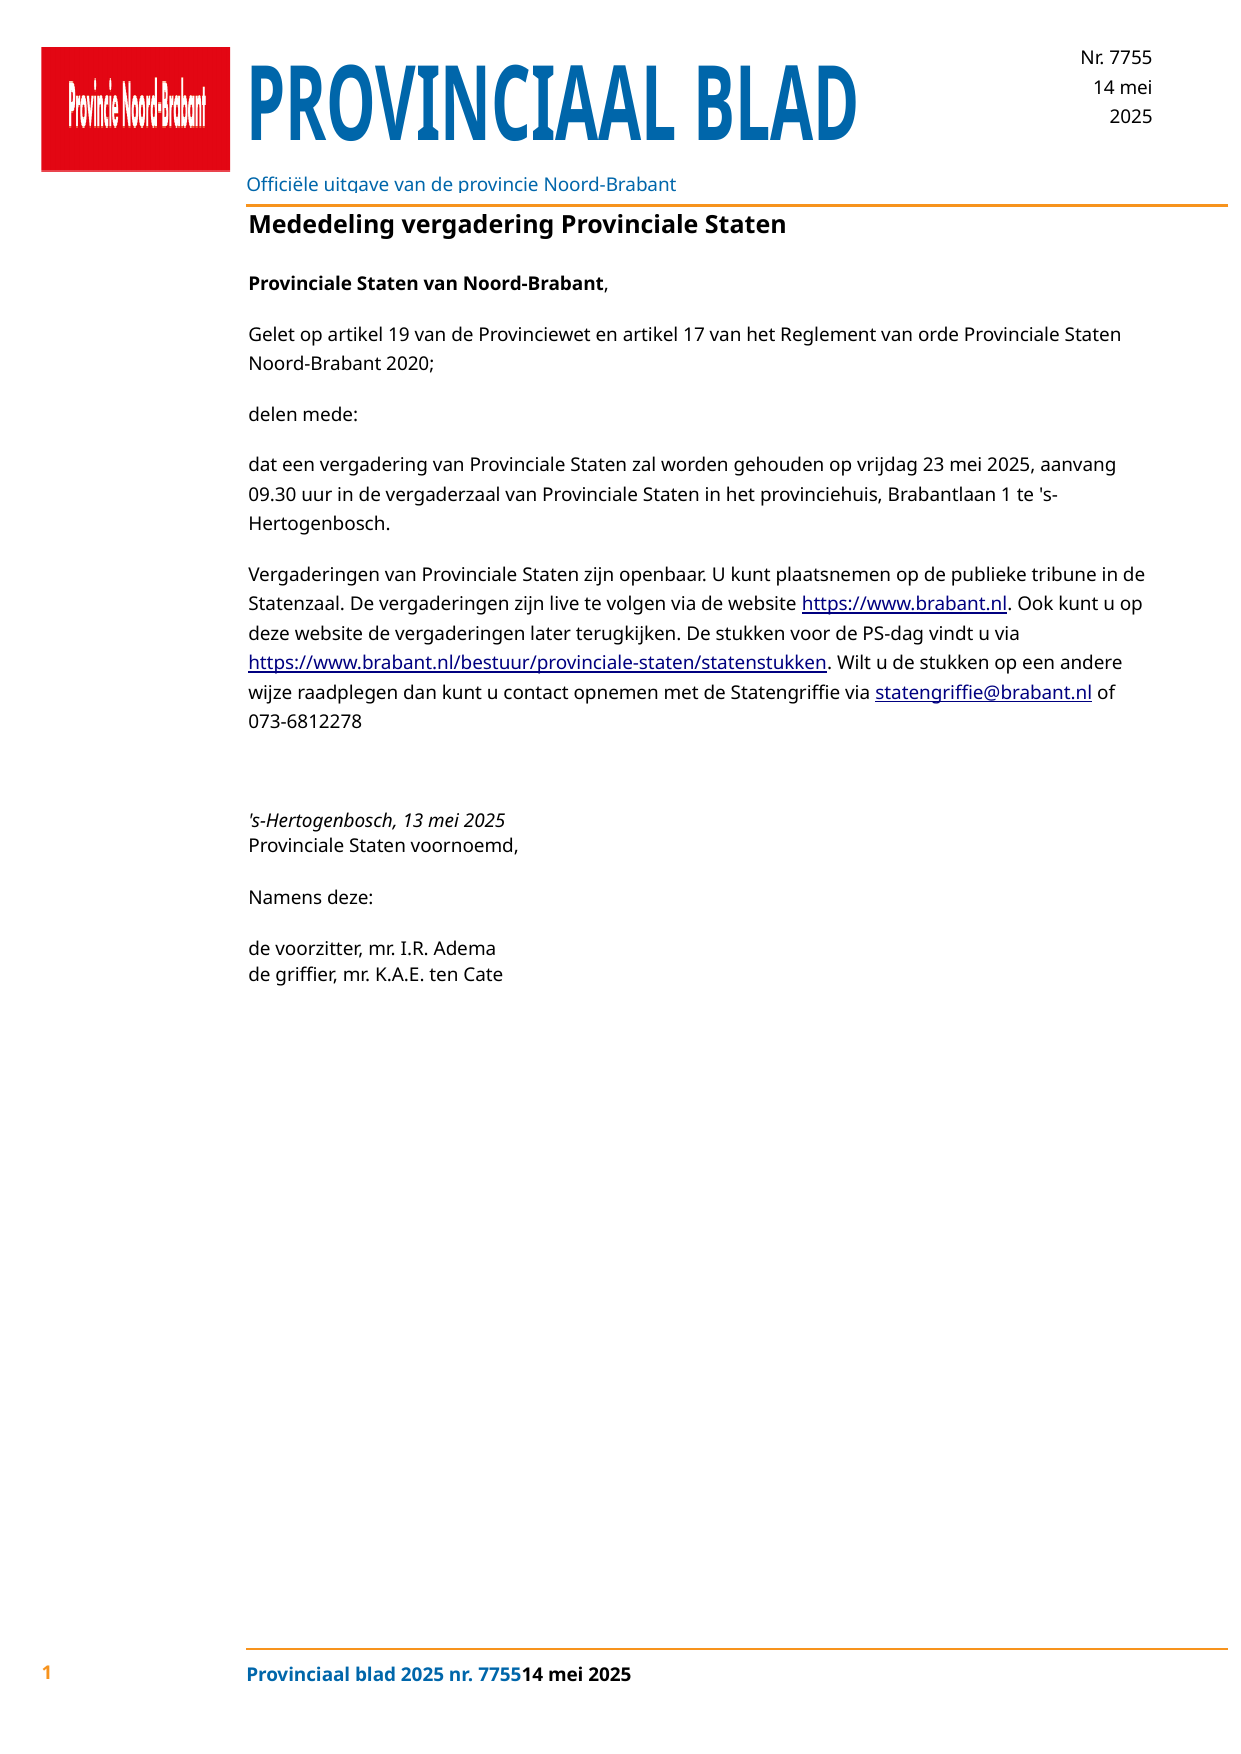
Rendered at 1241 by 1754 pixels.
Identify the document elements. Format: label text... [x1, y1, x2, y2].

text Vergaderingen van Provinciale Staten zijn openbaar. U kunt plaatsnemen op de publieke tribune in de Statenzaal. De vergaderingen zijn live te volgen via de website https://www.brabant.nl. Ook kunt u op deze website de vergaderingen later terugkijken. De stukken voor de PS-dag vindt u via https://www.brabant.nl/bestuur/provinciale-staten/statenstukken. Wilt u de stukken op een andere wijze raadplegen dan kunt u contact opnemen met de Statengriffie via statengriffie@brabant.nl of 073-6812278 [248, 561, 1152, 734]
text Provinciale Staten van Noord-Brabant, [248, 270, 1152, 296]
text dat een vergadering van Provinciale Staten zal worden gehouden op vrijdag 23 mei 2025, aanvang 09.30 uur in de vergaderzaal van Provinciale Staten in het provinciehuis, Brabantlaan 1 te 's-Hertogenbosch. [248, 451, 1152, 536]
text delen mede: [248, 401, 1152, 426]
text de griffier, mr. K.A.E. ten Cate [248, 961, 1152, 987]
text Mededeling vergadering Provinciale Staten [248, 207, 1152, 241]
text de voorzitter, mr. I.R. Adema [248, 936, 1152, 961]
text Namens deze: [248, 884, 1152, 910]
text 's-Hertogenbosch, 13 mei 2025 [248, 807, 1152, 833]
text Provinciale Staten voornoemd, [248, 833, 1152, 858]
text Gelet op artikel 19 van de Provinciewet en artikel 17 van het Reglement van orde Provinciale Staten Noord-Brabant 2020; [248, 321, 1152, 376]
picture [41, 47, 231, 172]
